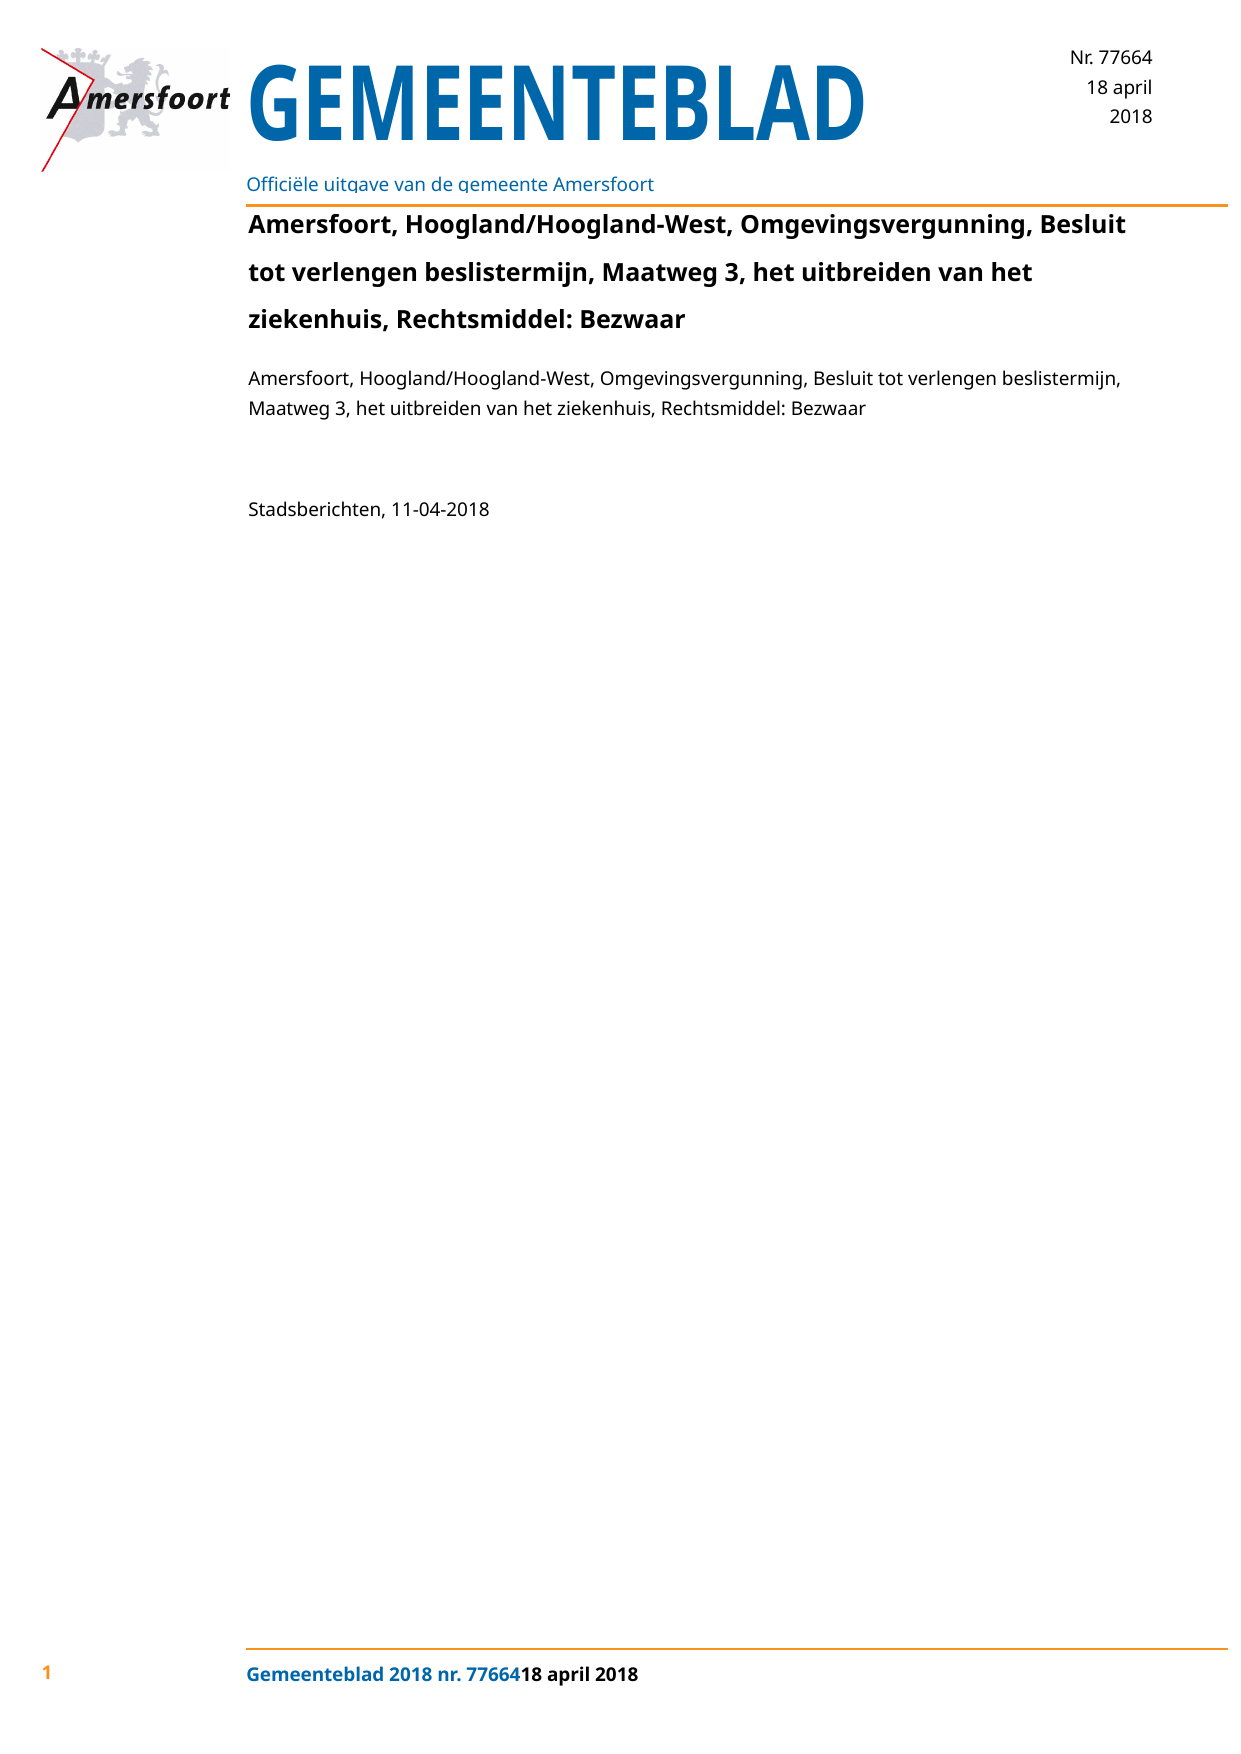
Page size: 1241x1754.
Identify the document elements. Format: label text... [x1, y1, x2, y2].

picture [41, 47, 231, 172]
text Amersfoort, Hoogland/Hoogland-West, Omgevingsvergunning, Besluit tot verlengen beslistermijn, Maatweg 3, het uitbreiden van het ziekenhuis, Rechtsmiddel: Bezwaar [248, 366, 1152, 421]
text Amersfoort, Hoogland/Hoogland-West, Omgevingsvergunning, Besluit tot verlengen beslistermijn, Maatweg 3, het uitbreiden van het ziekenhuis, Rechtsmiddel: Bezwaar [248, 207, 1152, 336]
text Stadsberichten, 11-04-2018 [248, 496, 1152, 522]
